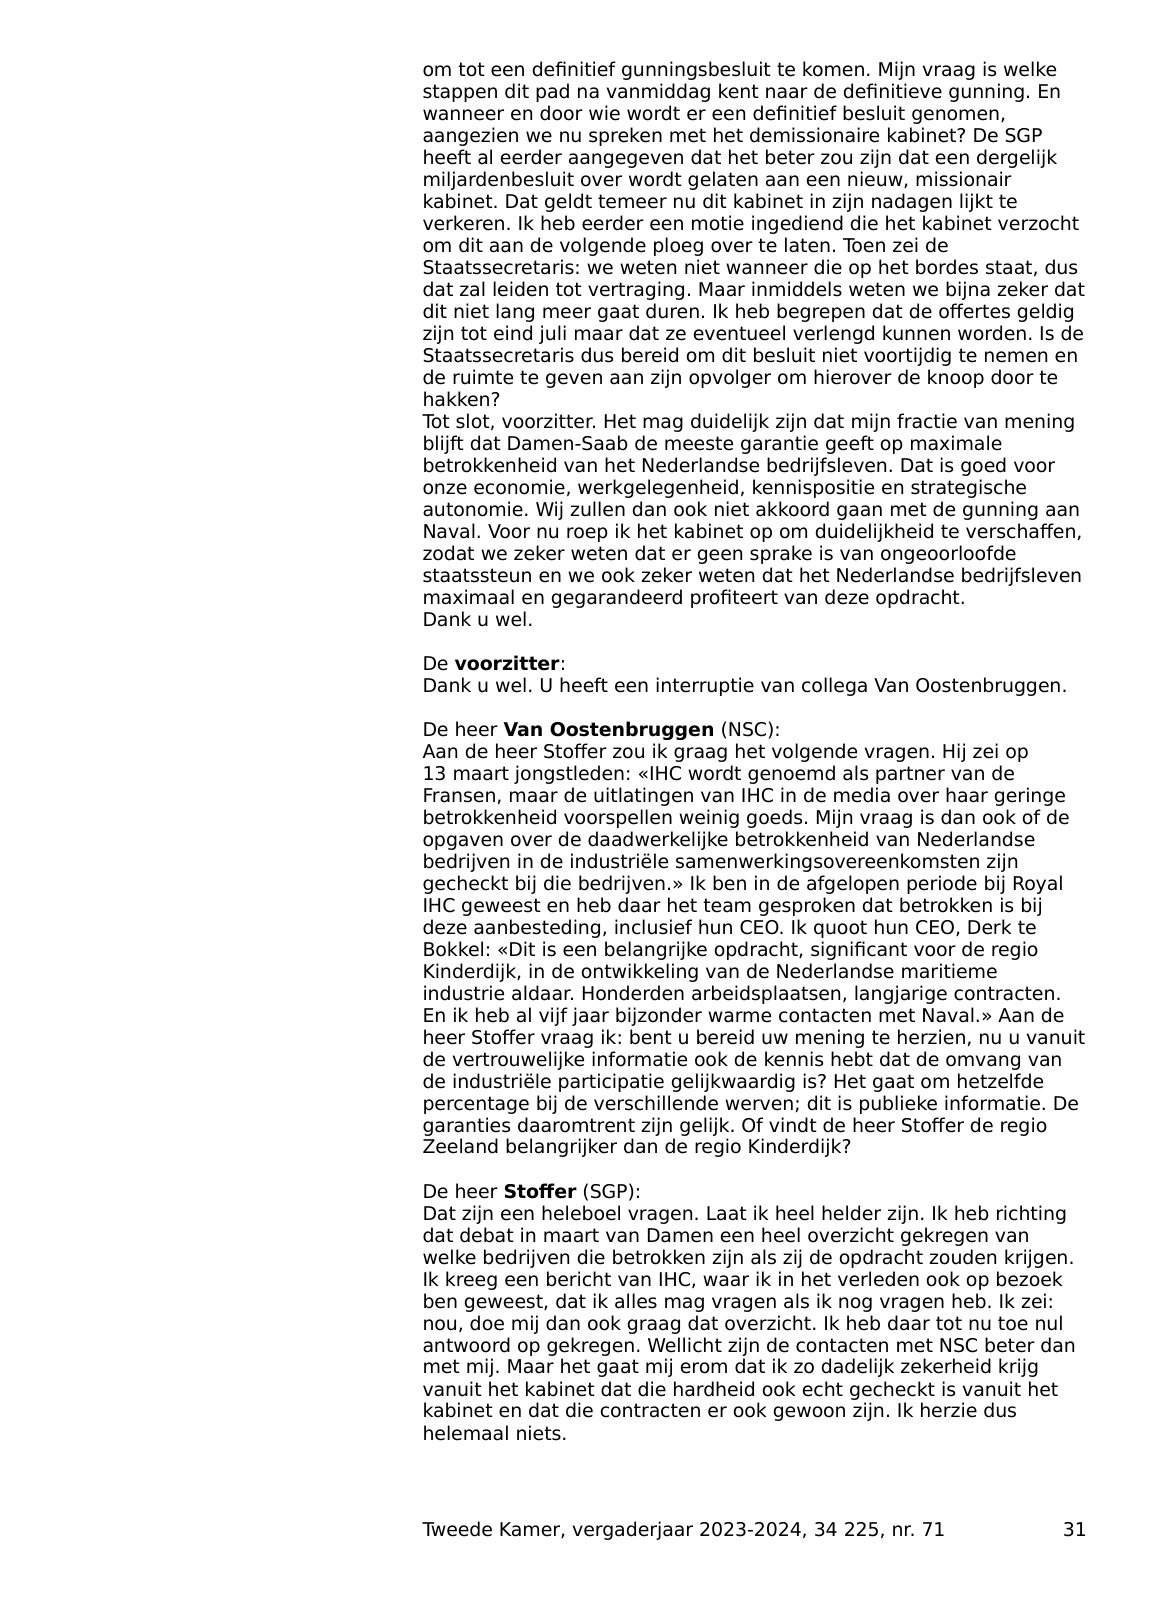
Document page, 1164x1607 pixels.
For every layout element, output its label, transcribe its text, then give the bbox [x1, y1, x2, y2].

text Tot slot, voorzitter. Het mag duidelijk zijn dat mijn fractie van mening blijft dat Damen-Saab de meeste garantie geeft op maximale betrokkenheid van het Nederlandse bedrijfsleven. Dat is goed voor onze economie, werkgelegenheid, kennispositie en strategische autonomie. Wij zullen dan ook niet akkoord gaan met de gunning aan Naval. Voor nu roep ik het kabinet op om duidelijkheid te verschaffen, zodat we zeker weten dat er geen sprake is van ongeoorloofde staatssteun en we ook zeker weten dat het Nederlandse bedrijfsleven maximaal en gegarandeerd profiteert van deze opdracht. [422, 411, 1087, 608]
text Dat zijn een heleboel vragen. Laat ik heel helder zijn. Ik heb richting dat debat in maart van Damen een heel overzicht gekregen van welke bedrijven die betrokken zijn als zij de opdracht zouden krijgen. Ik kreeg een bericht van IHC, waar ik in het verleden ook op bezoek ben geweest, dat ik alles mag vragen als ik nog vragen heb. Ik zei: nou, doe mij dan ook graag dat overzicht. Ik heb daar tot nu toe nul antwoord op gekregen. Wellicht zijn de contacten met NSC beter dan met mij. Maar het gaat mij erom dat ik zo dadelijk zekerheid krijg vanuit het kabinet dat die hardheid ook echt gecheckt is vanuit het kabinet en dat die contracten er ook gewoon zijn. Ik herzie dus helemaal niets. [422, 1203, 1087, 1444]
text De heer Van Oostenbruggen (NSC): [422, 719, 1087, 741]
text Dank u wel. [422, 608, 1087, 631]
text Dank u wel. U heeft een interruptie van collega Van Oostenbruggen. [422, 675, 1087, 697]
text om tot een definitief gunningsbesluit te komen. Mijn vraag is welke stappen dit pad na vanmiddag kent naar de definitieve gunning. En wanneer en door wie wordt er een definitief besluit genomen, aangezien we nu spreken met het demissionaire kabinet? De SGP heeft al eerder aangegeven dat het beter zou zijn dat een dergelijk miljardenbesluit over wordt gelaten aan een nieuw, missionair kabinet. Dat geldt temeer nu dit kabinet in zijn nadagen lijkt te verkeren. Ik heb eerder een motie ingediend die het kabinet verzocht om dit aan de volgende ploeg over te laten. Toen zei de Staatssecretaris: we weten niet wanneer die op het bordes staat, dus dat zal leiden tot vertraging. Maar inmiddels weten we bijna zeker dat dit niet lang meer gaat duren. Ik heb begrepen dat de offertes geldig zijn tot eind juli maar dat ze eventueel verlengd kunnen worden. Is de Staatssecretaris dus bereid om dit besluit niet voortijdig te nemen en de ruimte te geven aan zijn opvolger om hierover de knoop door te hakken? [422, 59, 1087, 411]
text De voorzitter: [422, 653, 1087, 675]
text De heer Stoffer (SGP): [422, 1181, 1087, 1203]
text Aan de heer Stoffer zou ik graag het volgende vragen. Hij zei op 13 maart jongstleden: «IHC wordt genoemd als partner van de Fransen, maar de uitlatingen van IHC in de media over haar geringe betrokkenheid voorspellen weinig goeds. Mijn vraag is dan ook of de opgaven over de daadwerkelijke betrokkenheid van Nederlandse bedrijven in de industriële samenwerkingsovereenkomsten zijn gecheckt bij die bedrijven.» Ik ben in de afgelopen periode bij Royal IHC geweest en heb daar het team gesproken dat betrokken is bij deze aanbesteding, inclusief hun CEO. Ik quoot hun CEO, Derk te Bokkel: «Dit is een belangrijke opdracht, significant voor de regio Kinderdijk, in de ontwikkeling van de Nederlandse maritieme industrie aldaar. Honderden arbeidsplaatsen, langjarige contracten. En ik heb al vijf jaar bijzonder warme contacten met Naval.» Aan de heer Stoffer vraag ik: bent u bereid uw mening te herzien, nu u vanuit de vertrouwelijke informatie ook de kennis hebt dat de omvang van de industriële participatie gelijkwaardig is? Het gaat om hetzelfde percentage bij de verschillende werven; dit is publieke informatie. De garanties daaromtrent zijn gelijk. Of vindt de heer Stoffer de regio Zeeland belangrijker dan de regio Kinderdijk? [422, 741, 1087, 1158]
